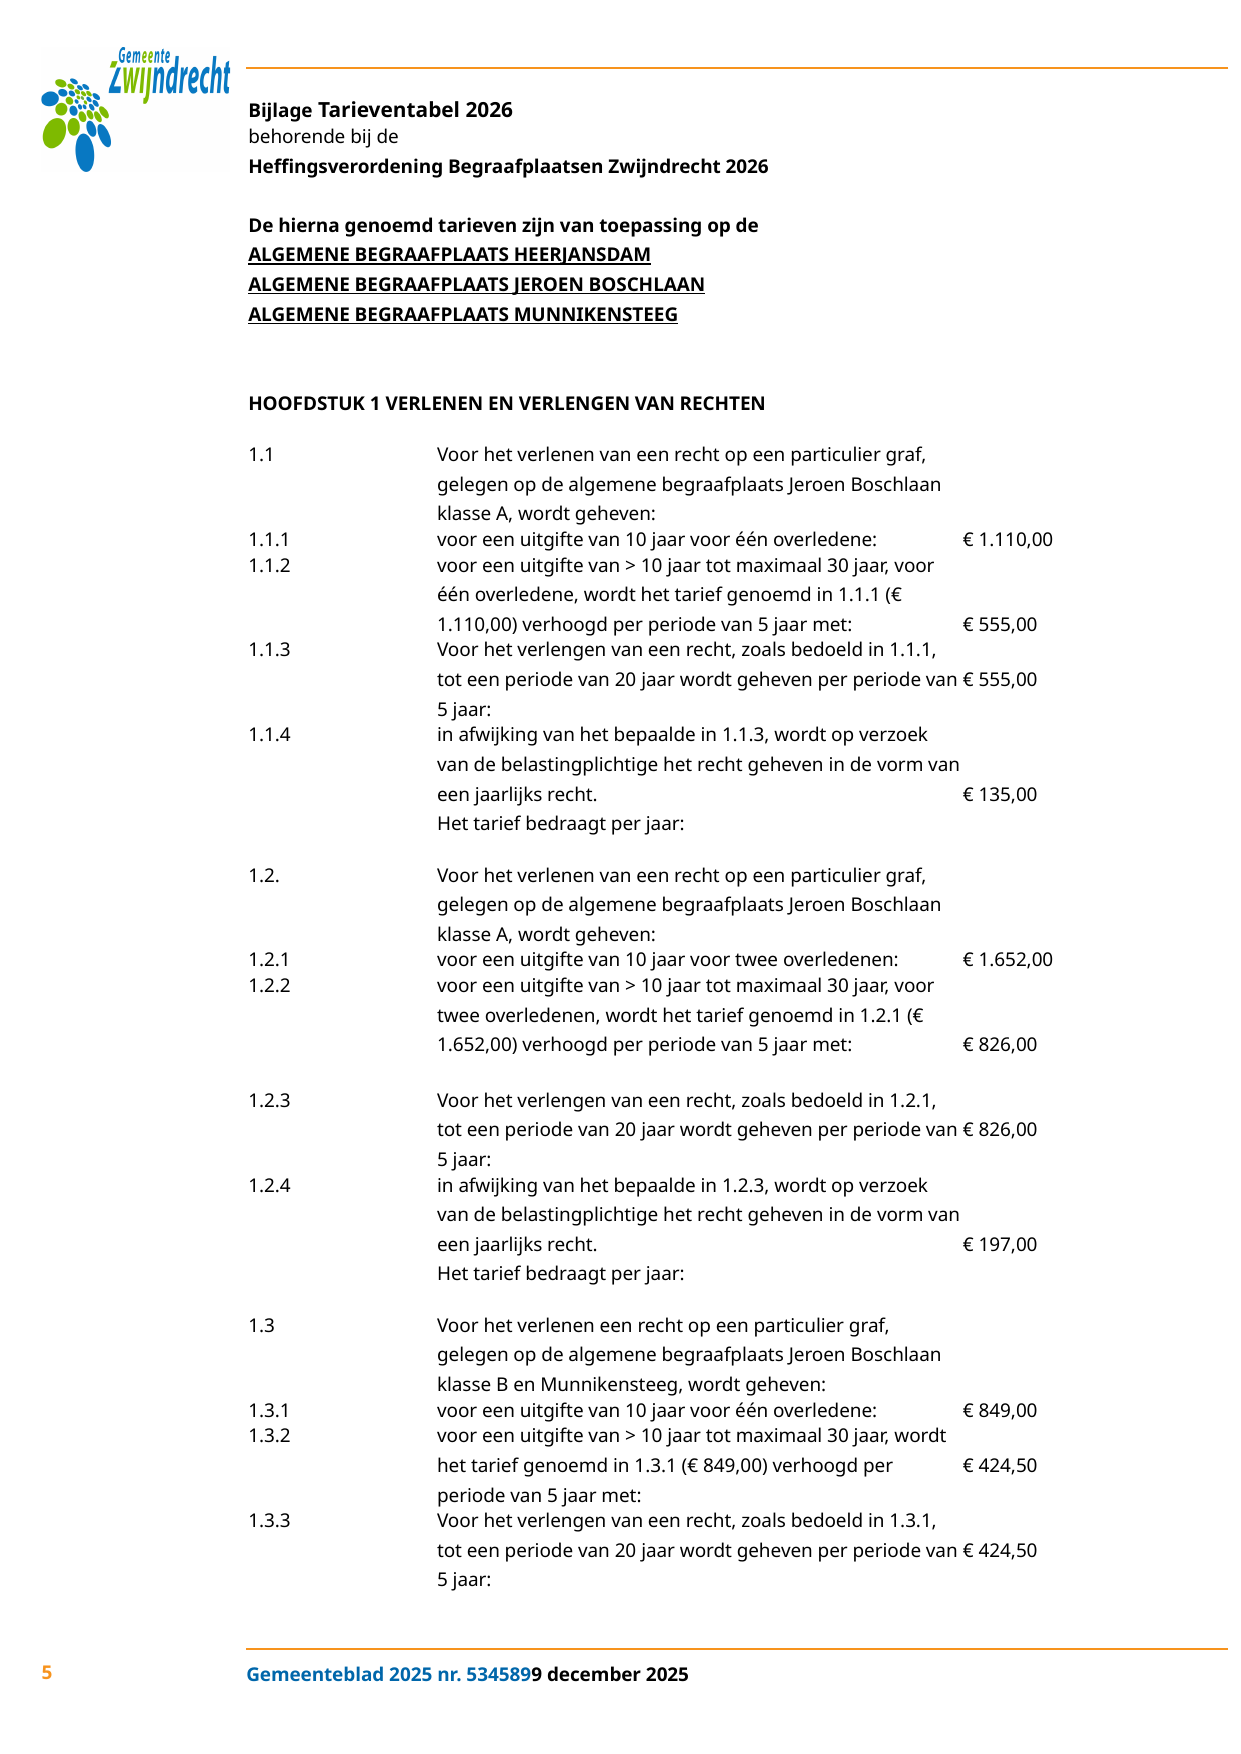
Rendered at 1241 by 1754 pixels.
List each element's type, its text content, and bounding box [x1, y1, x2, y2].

table_cell Voor het verlenen van een recht op een particulier graf, gelegen op de algemene begraafplaats Jeroen Boschlaan klasse A, wordt geheven: [437, 441, 963, 526]
table_cell 1.1.4 [248, 722, 437, 836]
table_cell voor een uitgifte van 10 jaar voor één overledene: [437, 1397, 963, 1423]
table_cell [437, 836, 963, 862]
table_cell 1.2.3 [248, 1087, 437, 1172]
text Heffingsverordening Begraafplaatsen Zwijndrecht 2026 [248, 153, 1152, 179]
table_cell 1.2.2 [248, 973, 437, 1087]
table_cell € 135,00 [963, 722, 1152, 836]
table_cell [963, 1312, 1152, 1397]
text ALGEMENE BEGRAAFPLAATS HEERJANSDAM [248, 242, 1152, 267]
table_cell € 424,50 [963, 1508, 1152, 1592]
table_cell 1.3.1 [248, 1397, 437, 1423]
picture [41, 47, 231, 172]
table_cell 1.2. [248, 862, 437, 947]
table_cell [963, 415, 1152, 441]
table_cell [437, 1286, 963, 1312]
table_cell 1.1 [248, 441, 437, 526]
table_cell [963, 836, 1152, 862]
text De hierna genoemd tarieven zijn van toepassing op de [248, 212, 1152, 238]
table_cell [963, 862, 1152, 947]
table_cell [963, 441, 1152, 526]
table_cell [248, 415, 437, 441]
table_cell 1.3.3 [248, 1508, 437, 1592]
table_cell € 555,00 [963, 637, 1152, 722]
table_cell voor een uitgifte van > 10 jaar tot maximaal 30 jaar, voor twee overledenen, wordt het tarief genoemd in 1.2.1 (€ 1.652,00) verhoogd per periode van 5 jaar met: [437, 973, 963, 1087]
table_cell 1.3.2 [248, 1423, 437, 1507]
table_cell Voor het verlengen van een recht, zoals bedoeld in 1.2.1, tot een periode van 20 jaar wordt geheven per periode van 5 jaar: [437, 1087, 963, 1172]
table_cell voor een uitgifte van 10 jaar voor twee overledenen: [437, 947, 963, 972]
text Bijlage Tarieventabel 2026 [248, 95, 1152, 123]
table_header HOOFDSTUK 1 VERLENEN EN VERLENGEN VAN RECHTEN [248, 390, 963, 415]
table_cell Voor het verlenen een recht op een particulier graf, gelegen op de algemene begraafplaats Jeroen Boschlaan klasse B en Munnikensteeg, wordt geheven: [437, 1312, 963, 1397]
table_cell € 826,00 [963, 973, 1152, 1087]
table_cell Voor het verlenen van een recht op een particulier graf, gelegen op de algemene begraafplaats Jeroen Boschlaan klasse A, wordt geheven: [437, 862, 963, 947]
table_cell € 1.652,00 [963, 947, 1152, 972]
table_cell voor een uitgifte van > 10 jaar tot maximaal 30 jaar, voor één overledene, wordt het tarief genoemd in 1.1.1 (€ 1.110,00) verhoogd per periode van 5 jaar met: [437, 552, 963, 637]
table_cell voor een uitgifte van > 10 jaar tot maximaal 30 jaar, wordt het tarief genoemd in 1.3.1 (€ 849,00) verhoogd per periode van 5 jaar met: [437, 1423, 963, 1507]
text behorende bij de [248, 123, 1152, 149]
table_cell 1.1.2 [248, 552, 437, 637]
table_cell € 197,00 [963, 1172, 1152, 1286]
table_cell 1.1.1 [248, 526, 437, 552]
table_cell Voor het verlengen van een recht, zoals bedoeld in 1.1.1, tot een periode van 20 jaar wordt geheven per periode van 5 jaar: [437, 637, 963, 722]
table_cell € 1.110,00 [963, 526, 1152, 552]
table_cell 1.3 [248, 1312, 437, 1397]
table_cell € 849,00 [963, 1397, 1152, 1423]
table_cell € 424,50 [963, 1423, 1152, 1507]
table_cell 1.2.4 [248, 1172, 437, 1286]
text ALGEMENE BEGRAAFPLAATS MUNNIKENSTEEG [248, 301, 1152, 327]
table_cell in afwijking van het bepaalde in 1.2.3, wordt op verzoek van de belastingplichtige het recht geheven in de vorm van een jaarlijks recht. Het tarief bedraagt per jaar: [437, 1172, 963, 1286]
table_cell [248, 1286, 437, 1312]
table_cell voor een uitgifte van 10 jaar voor één overledene: [437, 526, 963, 552]
table_cell in afwijking van het bepaalde in 1.1.3, wordt op verzoek van de belastingplichtige het recht geheven in de vorm van een jaarlijks recht. Het tarief bedraagt per jaar: [437, 722, 963, 836]
table_cell Voor het verlengen van een recht, zoals bedoeld in 1.3.1, tot een periode van 20 jaar wordt geheven per periode van 5 jaar: [437, 1508, 963, 1592]
table_cell € 826,00 [963, 1087, 1152, 1172]
text ALGEMENE BEGRAAFPLAATS JEROEN BOSCHLAAN [248, 271, 1152, 297]
table_cell [963, 1286, 1152, 1312]
table_cell 1.2.1 [248, 947, 437, 972]
table_header [963, 390, 1152, 415]
table_cell 1.1.3 [248, 637, 437, 722]
table_cell € 555,00 [963, 552, 1152, 637]
table_cell [248, 836, 437, 862]
table_cell [437, 415, 963, 441]
